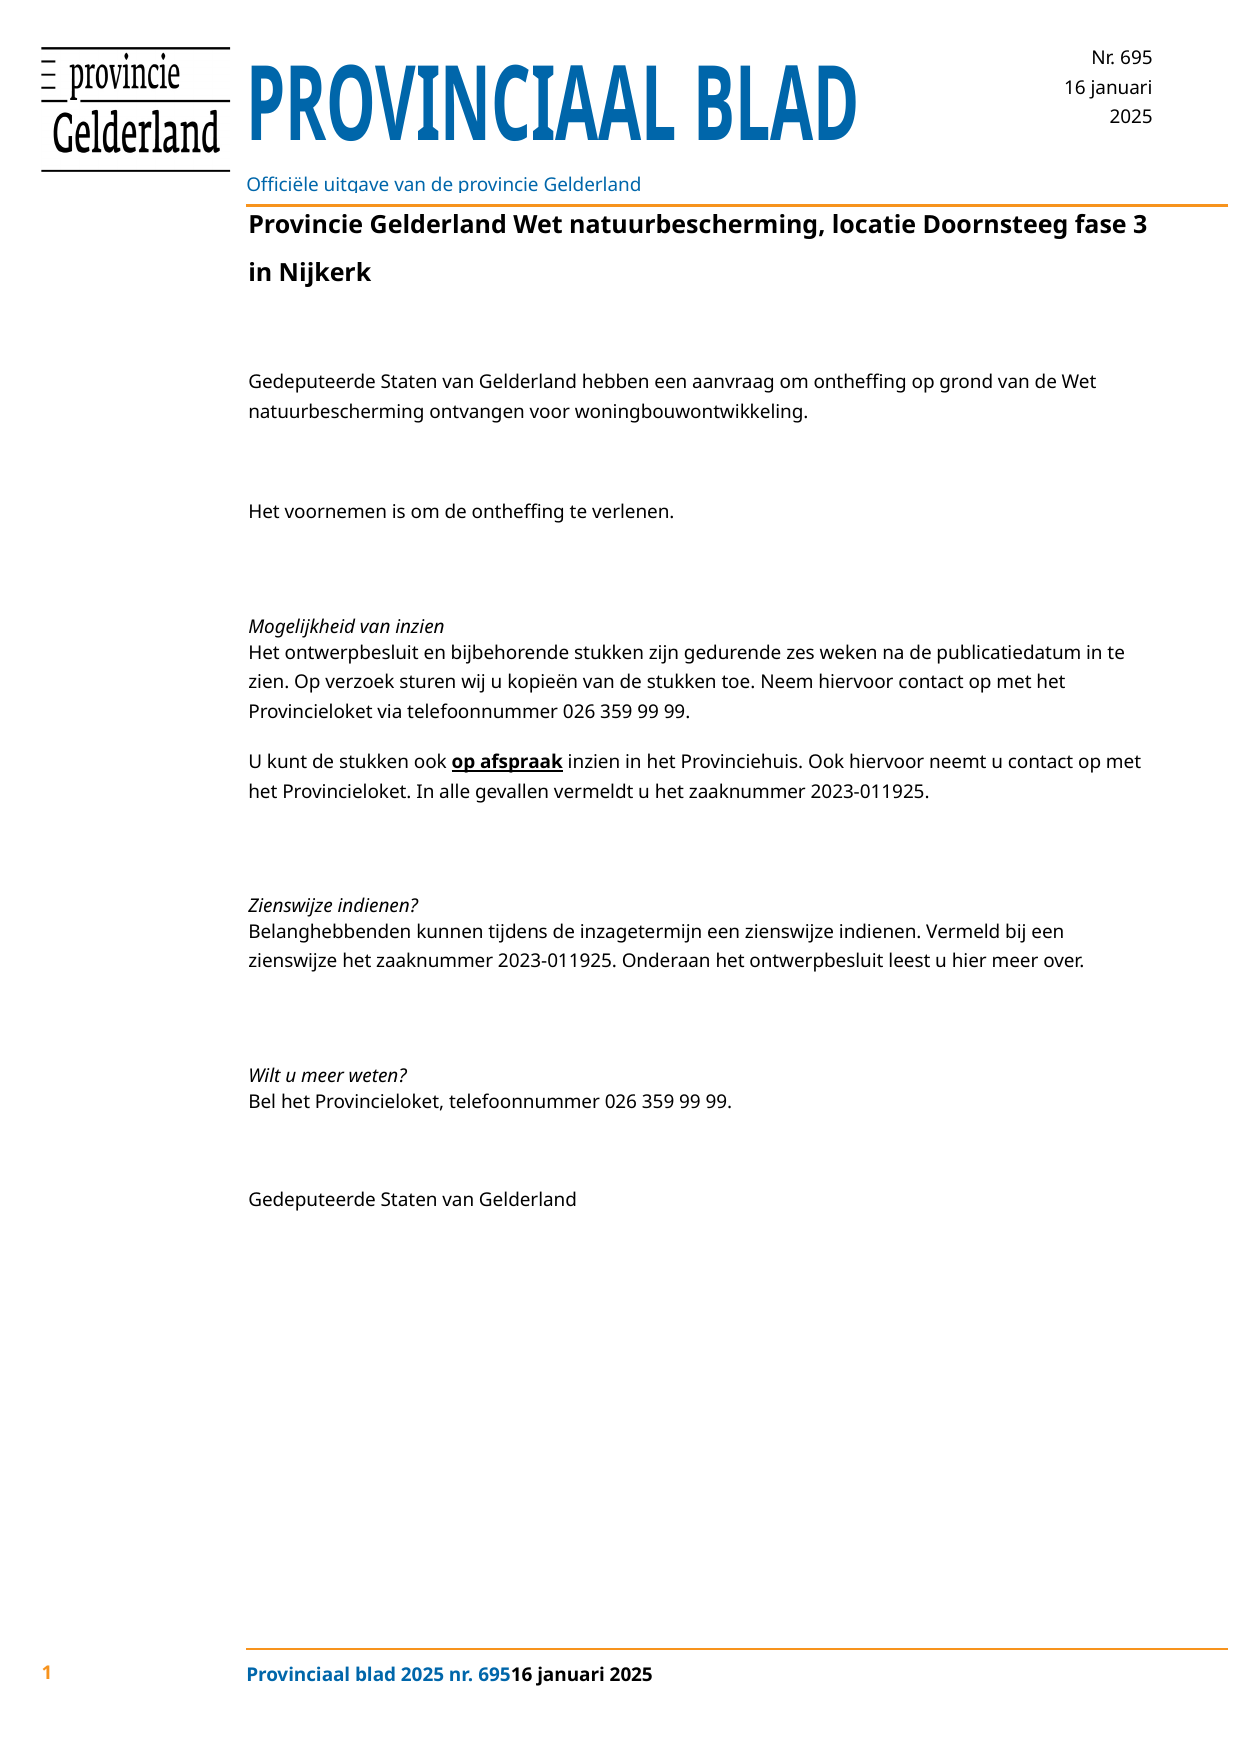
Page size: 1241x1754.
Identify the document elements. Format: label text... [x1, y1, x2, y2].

text Belanghebbenden kunnen tijdens de inzagetermijn een zienswijze indienen. Vermeld bij een zienswijze het zaaknummer 2023-011925. Onderaan het ontwerpbesluit leest u hier meer over. [248, 918, 1152, 973]
text Het voornemen is om de ontheffing te verlenen. [248, 499, 1152, 524]
text U kunt de stukken ook op afspraak inzien in het Provinciehuis. Ook hiervoor neemt u contact op met het Provincieloket. In alle gevallen vermeldt u het zaaknummer 2023-011925. [248, 748, 1152, 804]
text Het ontwerpbesluit en bijbehorende stukken zijn gedurende zes weken na de publicatiedatum in te zien. Op verzoek sturen wij u kopieën van de stukken toe. Neem hiervoor contact op met het Provincieloket via telefoonnummer 026 359 99 99. [248, 639, 1152, 724]
text Mogelijkheid van inzien [248, 613, 1152, 639]
text Gedeputeerde Staten van Gelderland hebben een aanvraag om ontheffing op grond van de Wet natuurbescherming ontvangen voor woningbouwontwikkeling. [248, 368, 1152, 424]
text Bel het Provincieloket, telefoonnummer 026 359 99 99. [248, 1088, 1152, 1113]
text Wilt u meer weten? [248, 1062, 1152, 1088]
text Zienswijze indienen? [248, 892, 1152, 918]
picture [41, 47, 231, 172]
text Provincie Gelderland Wet natuurbescherming, locatie Doornsteeg fase 3 in Nijkerk [248, 207, 1152, 288]
text Gedeputeerde Staten van Gelderland [248, 1186, 1152, 1212]
